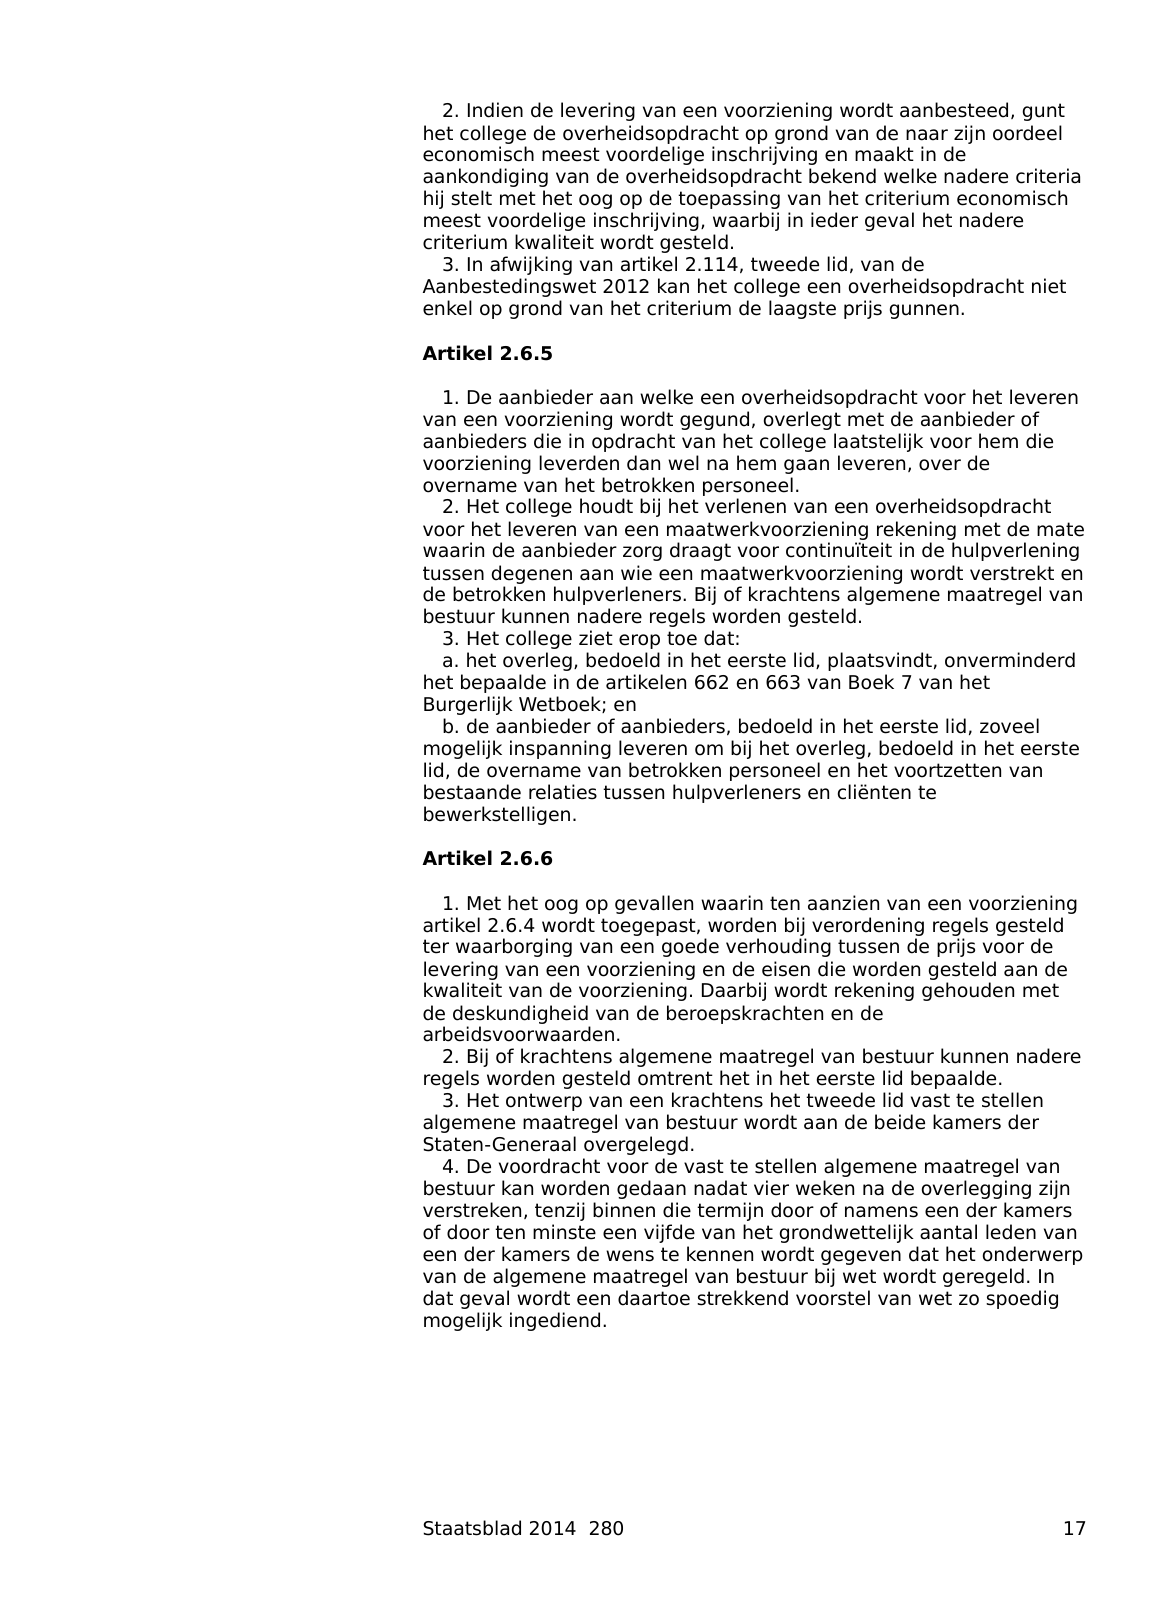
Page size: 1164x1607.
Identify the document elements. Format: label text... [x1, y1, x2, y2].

subtitle Artikel 2.6.5 [422, 342, 1087, 364]
text a. het overleg, bedoeld in het eerste lid, plaatsvindt, onverminderd het bepaalde in de artikelen 662 en 663 van Boek 7 van het Burgerlijk Wetboek; en [422, 650, 1087, 716]
text 3. Het college ziet erop toe dat: [422, 628, 1087, 650]
text b. de aanbieder of aanbieders, bedoeld in het eerste lid, zoveel mogelijk inspanning leveren om bij het overleg, bedoeld in het eerste lid, de overname van betrokken personeel en het voortzetten van bestaande relaties tussen hulpverleners en cliënten te bewerkstelligen. [422, 716, 1087, 826]
text 1. Met het oog op gevallen waarin ten aanzien van een voorziening artikel 2.6.4 wordt toegepast, worden bij verordening regels gesteld ter waarborging van een goede verhouding tussen de prijs voor de levering van een voorziening en de eisen die worden gesteld aan de kwaliteit van de voorziening. Daarbij wordt rekening gehouden met de deskundigheid van de beroepskrachten en de arbeidsvoorwaarden. [422, 892, 1087, 1046]
text 2. Bij of krachtens algemene maatregel van bestuur kunnen nadere regels worden gesteld omtrent het in het eerste lid bepaalde. [422, 1046, 1087, 1090]
text 3. In afwijking van artikel 2.114, tweede lid, van de Aanbestedingswet 2012 kan het college een overheidsopdracht niet enkel op grond van het criterium de laagste prijs gunnen. [422, 254, 1087, 320]
text 2. Het college houdt bij het verlenen van een overheidsopdracht voor het leveren van een maatwerkvoorziening rekening met de mate waarin de aanbieder zorg draagt voor continuïteit in de hulpverlening tussen degenen aan wie een maatwerkvoorziening wordt verstrekt en de betrokken hulpverleners. Bij of krachtens algemene maatregel van bestuur kunnen nadere regels worden gesteld. [422, 496, 1087, 628]
text 2. Indien de levering van een voorziening wordt aanbesteed, gunt het college de overheidsopdracht op grond van de naar zijn oordeel economisch meest voordelige inschrijving en maakt in de aankondiging van de overheidsopdracht bekend welke nadere criteria hij stelt met het oog op de toepassing van het criterium economisch meest voordelige inschrijving, waarbij in ieder geval het nadere criterium kwaliteit wordt gesteld. [422, 100, 1087, 254]
text 4. De voordracht voor de vast te stellen algemene maatregel van bestuur kan worden gedaan nadat vier weken na de overlegging zijn verstreken, tenzij binnen die termijn door of namens een der kamers of door ten minste een vijfde van het grondwettelijk aantal leden van een der kamers de wens te kennen wordt gegeven dat het onderwerp van de algemene maatregel van bestuur bij wet wordt geregeld. In dat geval wordt een daartoe strekkend voorstel van wet zo spoedig mogelijk ingediend. [422, 1156, 1087, 1332]
text 1. De aanbieder aan welke een overheidsopdracht voor het leveren van een voorziening wordt gegund, overlegt met de aanbieder of aanbieders die in opdracht van het college laatstelijk voor hem die voorziening leverden dan wel na hem gaan leveren, over de overname van het betrokken personeel. [422, 387, 1087, 496]
subtitle Artikel 2.6.6 [422, 848, 1087, 870]
text 3. Het ontwerp van een krachtens het tweede lid vast te stellen algemene maatregel van bestuur wordt aan de beide kamers der Staten-Generaal overgelegd. [422, 1090, 1087, 1156]
